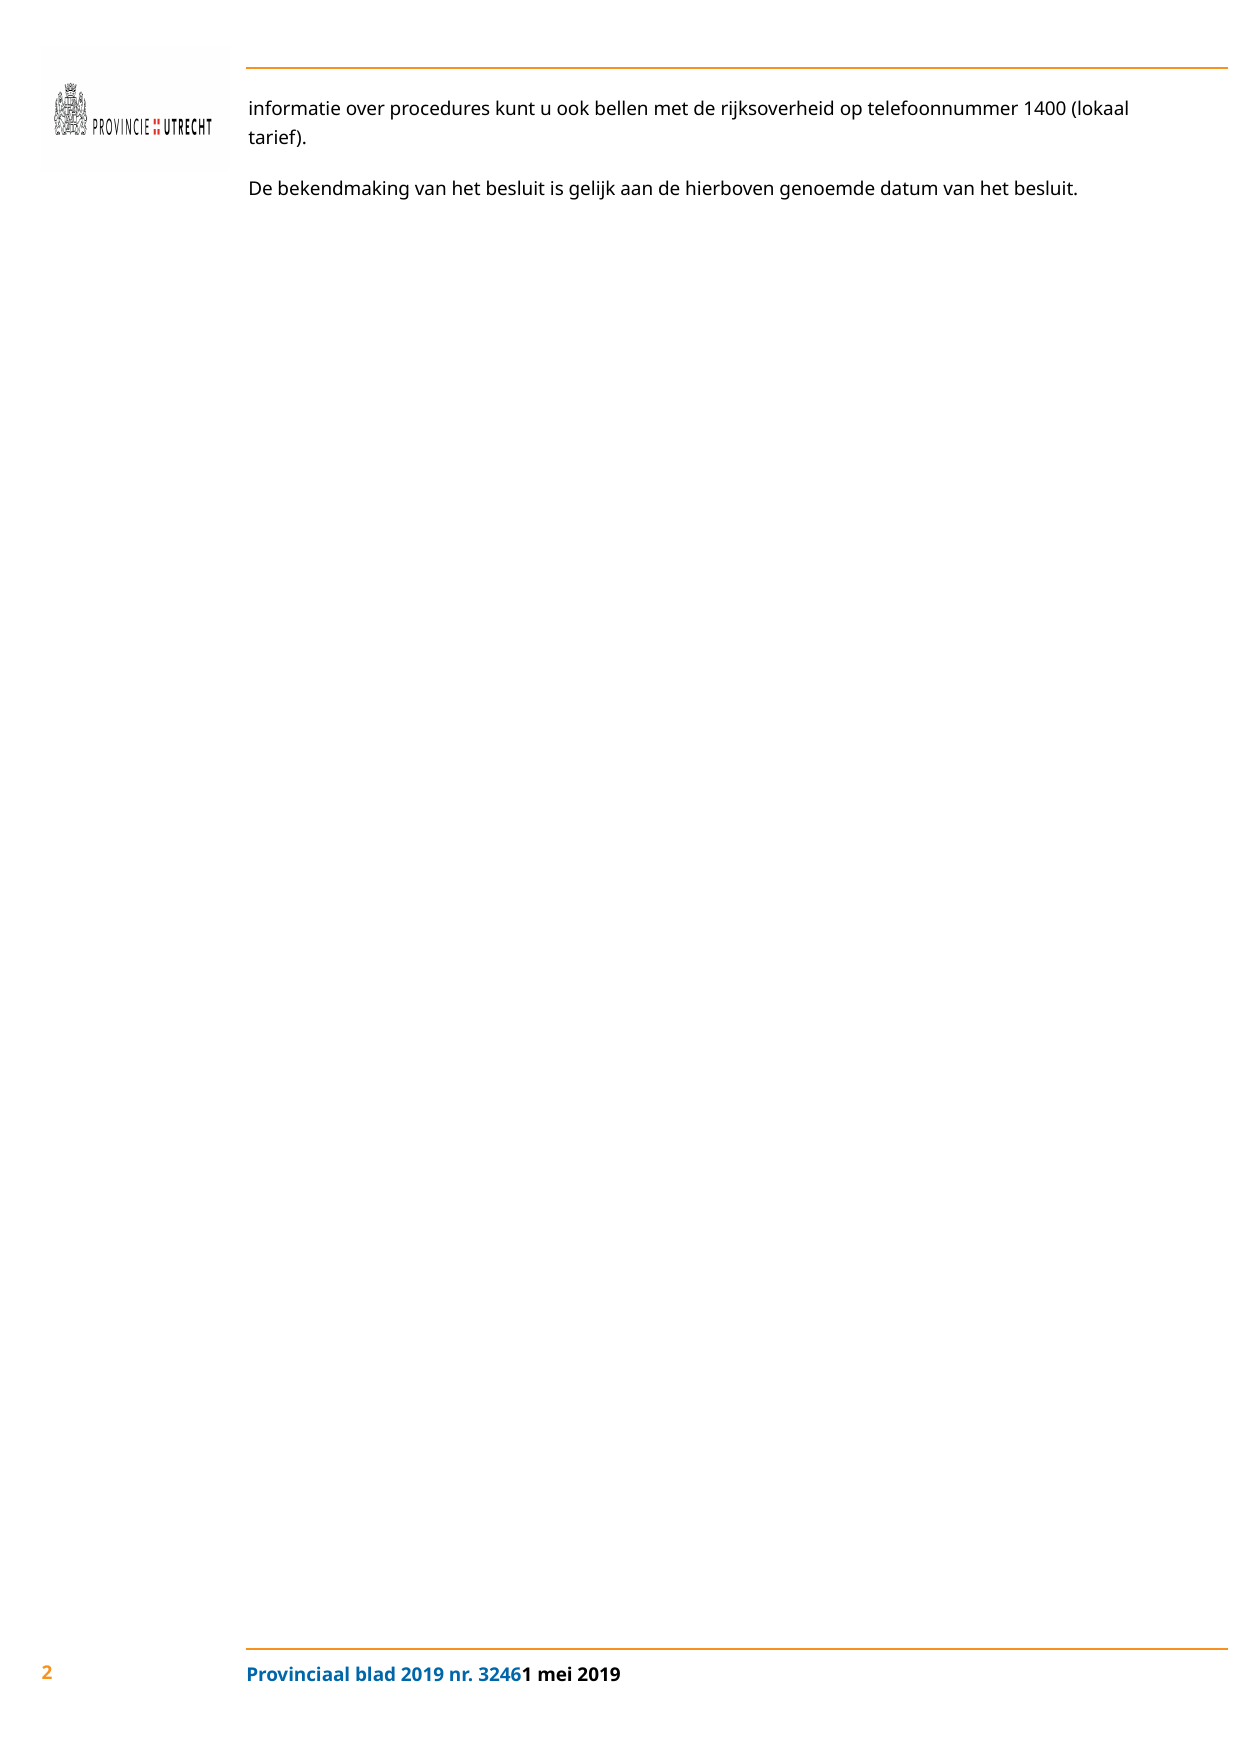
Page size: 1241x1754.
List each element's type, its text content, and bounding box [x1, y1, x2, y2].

text informatie over procedures kunt u ook bellen met de rijksoverheid op telefoonnummer 1400 (lokaal tarief). [248, 95, 1152, 150]
picture [41, 47, 231, 172]
text De bekendmaking van het besluit is gelijk aan de hierboven genoemde datum van het besluit. [248, 175, 1152, 201]
